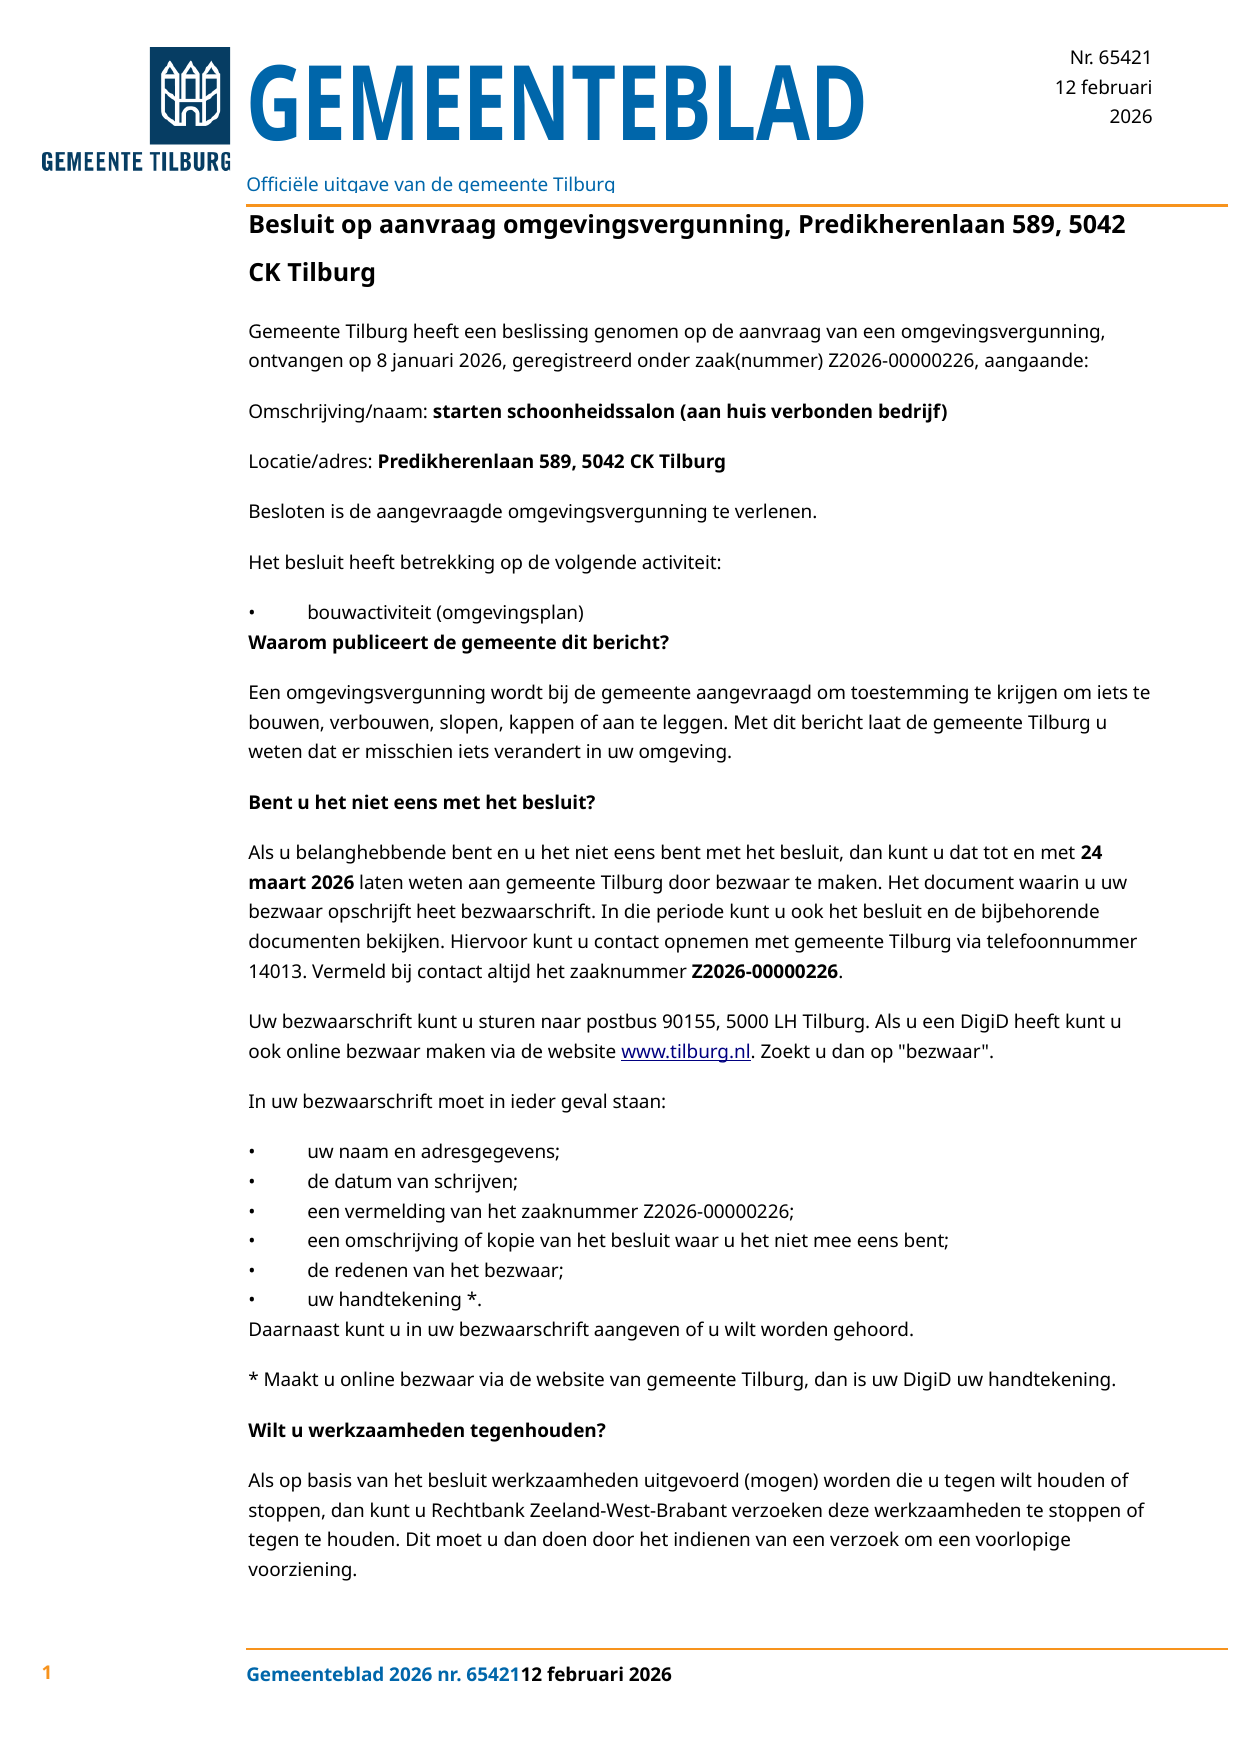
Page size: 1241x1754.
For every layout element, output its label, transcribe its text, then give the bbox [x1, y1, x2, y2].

text Als op basis van het besluit werkzaamheden uitgevoerd (mogen) worden die u tegen wilt houden of stoppen, dan kunt u Rechtbank Zeeland-West-Brabant verzoeken deze werkzaamheden te stoppen of tegen te houden. Dit moet u dan doen door het indienen van een verzoek om een voorlopige voorziening. [248, 1467, 1152, 1582]
text * Maakt u online bezwaar via de website van gemeente Tilburg, dan is uw DigiD uw handtekening. [248, 1367, 1152, 1392]
list uw naam en adresgegevens; [248, 1139, 1152, 1164]
text Uw bezwaarschrift kunt u sturen naar postbus 90155, 5000 LH Tilburg. Als u een DigiD heeft kunt u ook online bezwaar maken via de website www.tilburg.nl. Zoekt u dan op "bezwaar". [248, 1008, 1152, 1064]
text Locatie/adres: Predikherenlaan 589, 5042 CK Tilburg [248, 448, 1152, 474]
list bouwactiviteit (omgevingsplan) [248, 599, 1152, 625]
picture [41, 47, 231, 172]
list een omschrijving of kopie van het besluit waar u het niet mee eens bent; [248, 1227, 1152, 1253]
text Waarom publiceert de gemeente dit bericht? [248, 629, 1152, 655]
text Gemeente Tilburg heeft een beslissing genomen op de aanvraag van een omgevingsvergunning, ontvangen op 8 januari 2026, geregistreerd onder zaak(nummer) Z2026-00000226, aangaande: [248, 318, 1152, 373]
text Een omgevingsvergunning wordt bij de gemeente aangevraagd om toestemming te krijgen om iets te bouwen, verbouwen, slopen, kappen of aan te leggen. Met dit bericht laat de gemeente Tilburg u weten dat er misschien iets verandert in uw omgeving. [248, 679, 1152, 764]
text In uw bezwaarschrift moet in ieder geval staan: [248, 1088, 1152, 1114]
text Het besluit heeft betrekking op de volgende activiteit: [248, 549, 1152, 575]
text Wilt u werkzaamheden tegenhouden? [248, 1417, 1152, 1443]
text Omschrijving/naam: starten schoonheidssalon (aan huis verbonden bedrijf) [248, 398, 1152, 424]
text Daarnaast kunt u in uw bezwaarschrift aangeven of u wilt worden gehoord. [248, 1316, 1152, 1342]
list uw handtekening *. [248, 1287, 1152, 1312]
text Besloten is de aangevraagde omgevingsvergunning te verlenen. [248, 499, 1152, 524]
text Besluit op aanvraag omgevingsvergunning, Predikherenlaan 589, 5042 CK Tilburg [248, 207, 1152, 288]
list de redenen van het bezwaar; [248, 1257, 1152, 1283]
list de datum van schrijven; [248, 1168, 1152, 1194]
text Bent u het niet eens met het besluit? [248, 789, 1152, 815]
text Als u belanghebbende bent en u het niet eens bent met het besluit, dan kunt u dat tot en met 24 maart 2026 laten weten aan gemeente Tilburg door bezwaar te maken. Het document waarin u uw bezwaar opschrijft heet bezwaarschrift. In die periode kunt u ook het besluit en de bijbehorende documenten bekijken. Hiervoor kunt u contact opnemen met gemeente Tilburg via telefoonnummer 14013. Vermeld bij contact altijd het zaaknummer Z2026-00000226. [248, 839, 1152, 984]
list een vermelding van het zaaknummer Z2026-00000226; [248, 1198, 1152, 1224]
